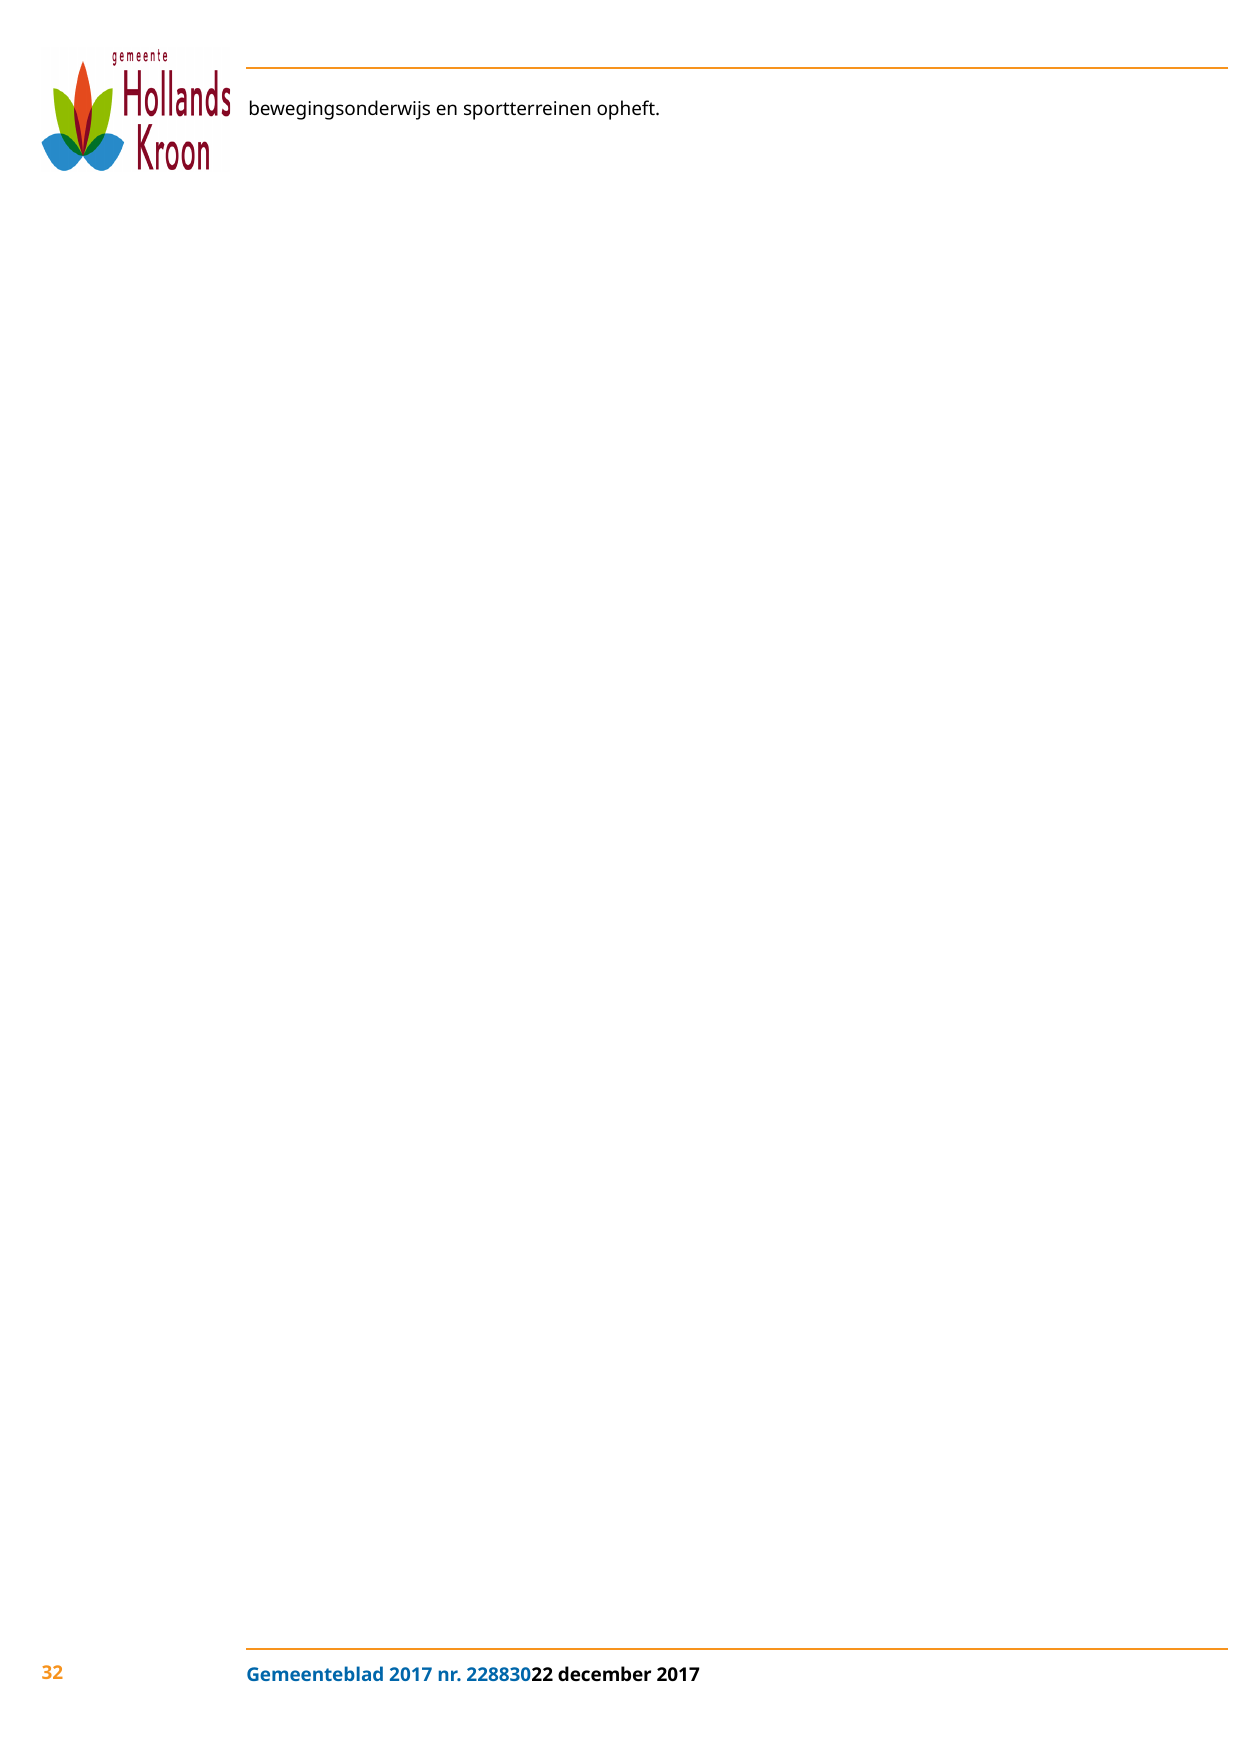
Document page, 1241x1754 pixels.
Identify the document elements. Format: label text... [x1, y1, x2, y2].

picture [41, 47, 231, 172]
text bewegingsonderwijs en sportterreinen opheft. [248, 95, 1152, 121]
